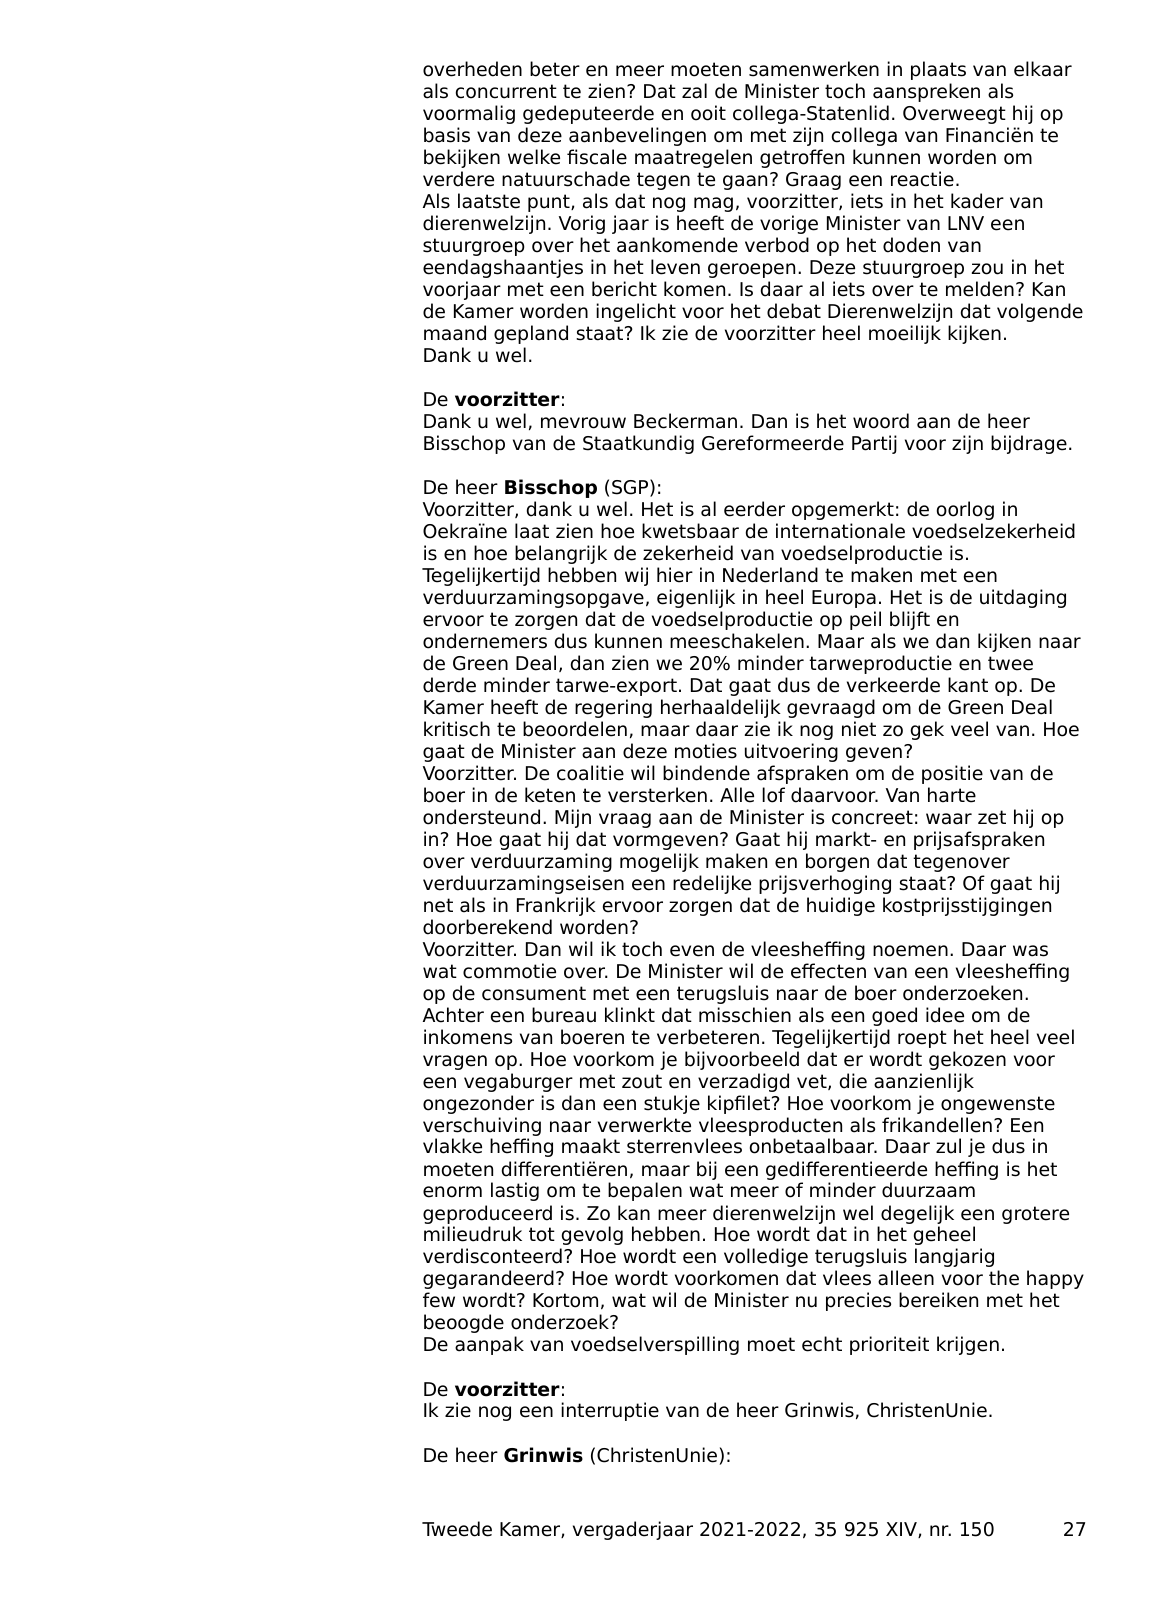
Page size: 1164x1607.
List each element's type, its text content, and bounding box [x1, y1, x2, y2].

text Dank u wel, mevrouw Beckerman. Dan is het woord aan de heer Bisschop van de Staatkundig Gereformeerde Partij voor zijn bijdrage. [422, 411, 1087, 455]
text Voorzitter, dank u wel. Het is al eerder opgemerkt: de oorlog in Oekraïne laat zien hoe kwetsbaar de internationale voedselzekerheid is en hoe belangrijk de zekerheid van voedselproductie is. Tegelijkertijd hebben wij hier in Nederland te maken met een verduurzamingsopgave, eigenlijk in heel Europa. Het is de uitdaging ervoor te zorgen dat de voedselproductie op peil blijft en ondernemers dus kunnen meeschakelen. Maar als we dan kijken naar de Green Deal, dan zien we 20% minder tarweproductie en twee derde minder tarwe-export. Dat gaat dus de verkeerde kant op. De Kamer heeft de regering herhaaldelijk gevraagd om de Green Deal kritisch te beoordelen, maar daar zie ik nog niet zo gek veel van. Hoe gaat de Minister aan deze moties uitvoering geven? [422, 499, 1087, 763]
text Voorzitter. Dan wil ik toch even de vleesheffing noemen. Daar was wat commotie over. De Minister wil de effecten van een vleesheffing op de consument met een terugsluis naar de boer onderzoeken. Achter een bureau klinkt dat misschien als een goed idee om de inkomens van boeren te verbeteren. Tegelijkertijd roept het heel veel vragen op. Hoe voorkom je bijvoorbeeld dat er wordt gekozen voor een vegaburger met zout en verzadigd vet, die aanzienlijk ongezonder is dan een stukje kipfilet? Hoe voorkom je ongewenste verschuiving naar verwerkte vleesproducten als frikandellen? Een vlakke heffing maakt sterrenvlees onbetaalbaar. Daar zul je dus in moeten differentiëren, maar bij een gedifferentieerde heffing is het enorm lastig om te bepalen wat meer of minder duurzaam geproduceerd is. Zo kan meer dierenwelzijn wel degelijk een grotere milieudruk tot gevolg hebben. Hoe wordt dat in het geheel verdisconteerd? Hoe wordt een volledige terugsluis langjarig gegarandeerd? Hoe wordt voorkomen dat vlees alleen voor the happy few wordt? Kortom, wat wil de Minister nu precies bereiken met het beoogde onderzoek? [422, 939, 1087, 1334]
text De voorzitter: [422, 1378, 1087, 1400]
text De voorzitter: [422, 389, 1087, 411]
text Voorzitter. De coalitie wil bindende afspraken om de positie van de boer in de keten te versterken. Alle lof daarvoor. Van harte ondersteund. Mijn vraag aan de Minister is concreet: waar zet hij op in? Hoe gaat hij dat vormgeven? Gaat hij markt- en prijsafspraken over verduurzaming mogelijk maken en borgen dat tegenover verduurzamingseisen een redelijke prijsverhoging staat? Of gaat hij net als in Frankrijk ervoor zorgen dat de huidige kostprijsstijgingen doorberekend worden? [422, 763, 1087, 939]
text De heer Grinwis (ChristenUnie): [422, 1444, 1087, 1467]
text De aanpak van voedselverspilling moet echt prioriteit krijgen. [422, 1334, 1087, 1356]
text Ik zie nog een interruptie van de heer Grinwis, ChristenUnie. [422, 1400, 1087, 1422]
text De heer Bisschop (SGP): [422, 477, 1087, 499]
text Als laatste punt, als dat nog mag, voorzitter, iets in het kader van dierenwelzijn. Vorig jaar is heeft de vorige Minister van LNV een stuurgroep over het aankomende verbod op het doden van eendagshaantjes in het leven geroepen. Deze stuurgroep zou in het voorjaar met een bericht komen. Is daar al iets over te melden? Kan de Kamer worden ingelicht voor het debat Dierenwelzijn dat volgende maand gepland staat? Ik zie de voorzitter heel moeilijk kijken. [422, 191, 1087, 345]
text overheden beter en meer moeten samenwerken in plaats van elkaar als concurrent te zien? Dat zal de Minister toch aanspreken als voormalig gedeputeerde en ooit collega-Statenlid. Overweegt hij op basis van deze aanbevelingen om met zijn collega van Financiën te bekijken welke fiscale maatregelen getroffen kunnen worden om verdere natuurschade tegen te gaan? Graag een reactie. [422, 59, 1087, 191]
text Dank u wel. [422, 345, 1087, 367]
